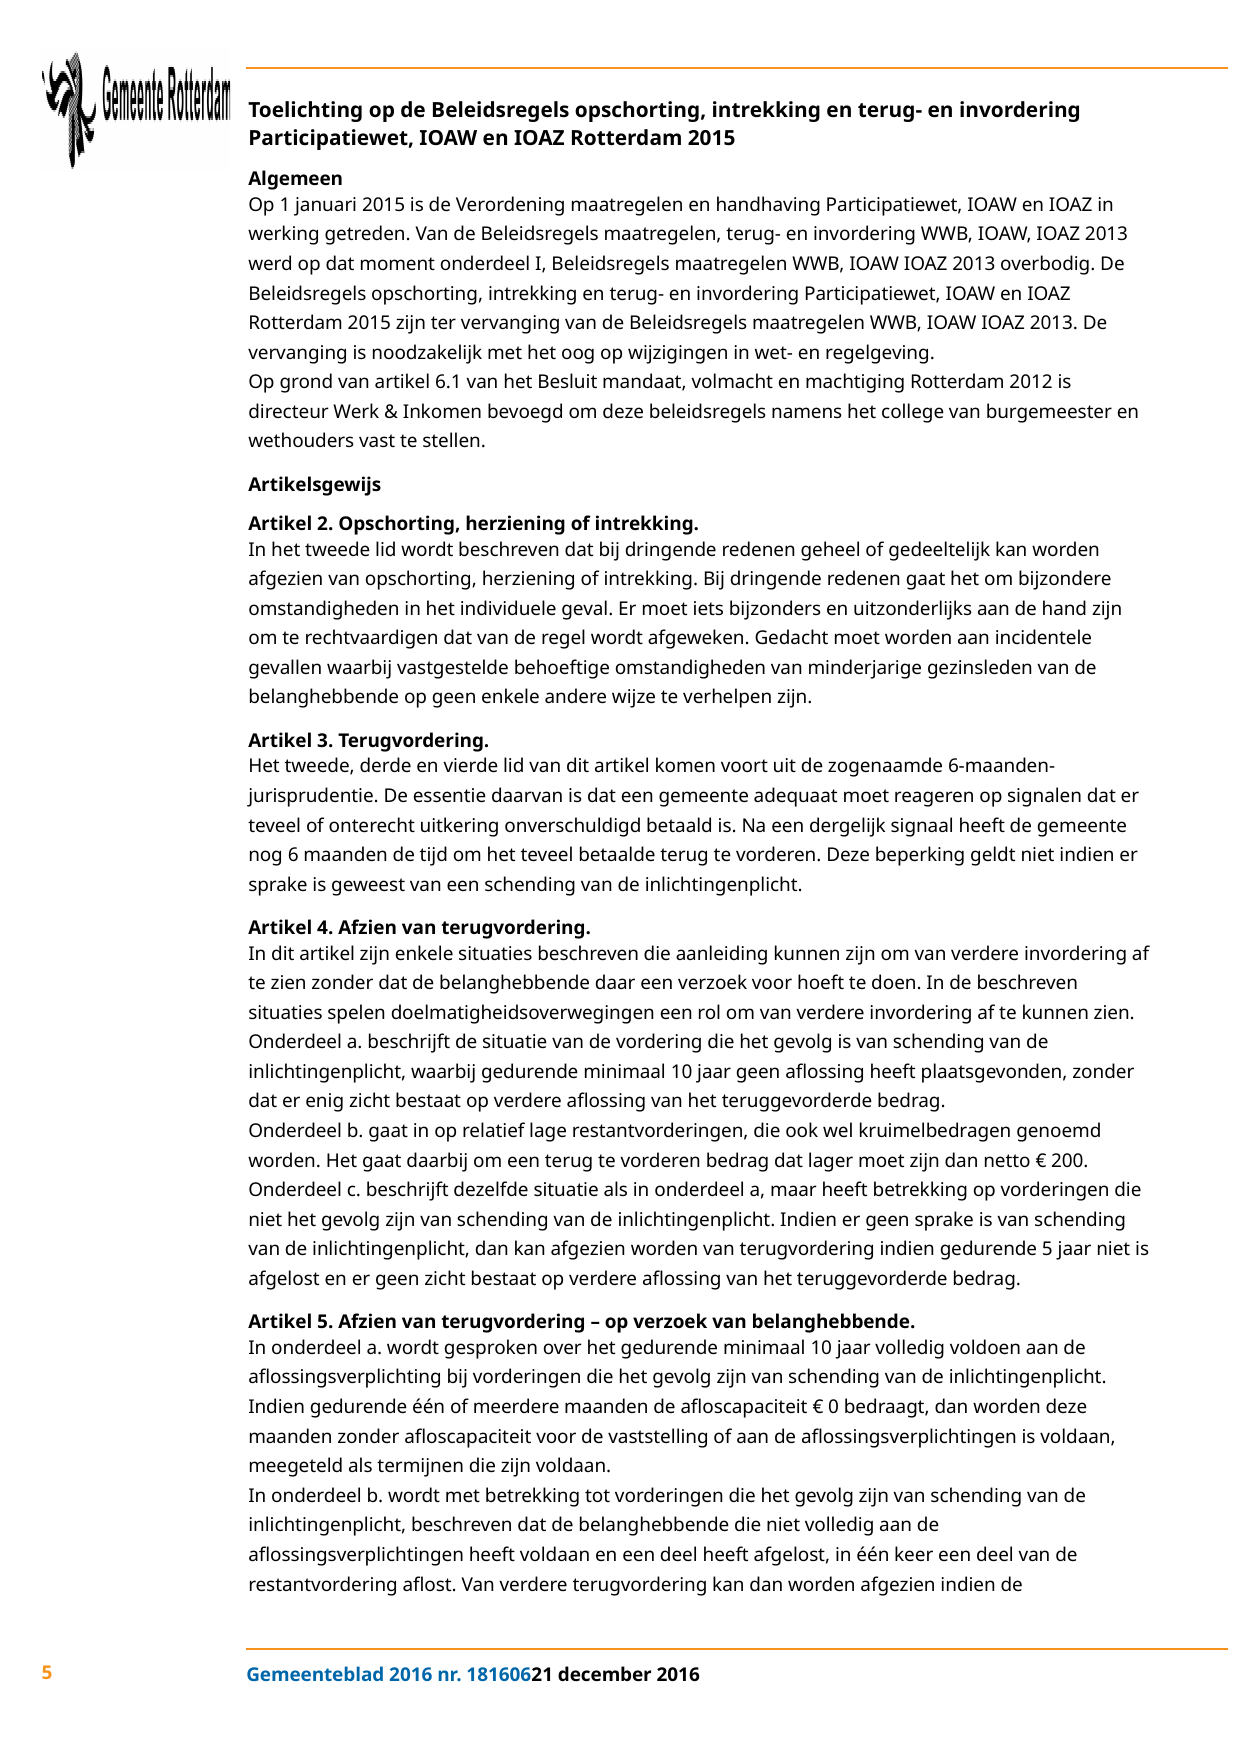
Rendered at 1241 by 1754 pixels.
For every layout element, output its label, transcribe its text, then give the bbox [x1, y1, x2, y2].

text Artikel 5. Afzien van terugvordering – op verzoek van belanghebbende. [248, 1308, 1152, 1334]
text Onderdeel c. beschrijft dezelfde situatie als in onderdeel a, maar heeft betrekking op vorderingen die niet het gevolg zijn van schending van de inlichtingenplicht. Indien er geen sprake is van schending van de inlichtingenplicht, dan kan afgezien worden van terugvordering indien gedurende 5 jaar niet is afgelost en er geen zicht bestaat op verdere aflossing van het teruggevorderde bedrag. [248, 1176, 1152, 1291]
text Onderdeel a. beschrijft de situatie van de vordering die het gevolg is van schending van de inlichtingenplicht, waarbij gedurende minimaal 10 jaar geen aflossing heeft plaatsgevonden, zonder dat er enig zicht bestaat op verdere aflossing van het teruggevorderde bedrag. [248, 1028, 1152, 1113]
text Toelichting op de Beleidsregels opschorting, intrekking en terug- en invordering Participatiewet, IOAW en IOAZ Rotterdam 2015 [248, 95, 1152, 152]
text In onderdeel a. wordt gesproken over het gedurende minimaal 10 jaar volledig voldoen aan de aflossingsverplichting bij vorderingen die het gevolg zijn van schending van de inlichtingenplicht. Indien gedurende één of meerdere maanden de afloscapaciteit € 0 bedraagt, dan worden deze maanden zonder afloscapaciteit voor de vaststelling of aan de aflossingsverplichtingen is voldaan, meegeteld als termijnen die zijn voldaan. [248, 1334, 1152, 1478]
text In het tweede lid wordt beschreven dat bij dringende redenen geheel of gedeeltelijk kan worden afgezien van opschorting, herziening of intrekking. Bij dringende redenen gaat het om bijzondere omstandigheden in het individuele geval. Er moet iets bijzonders en uitzonderlijks aan de hand zijn om te rechtvaardigen dat van de regel wordt afgeweken. Gedacht moet worden aan incidentele gevallen waarbij vastgestelde behoeftige omstandigheden van minderjarige gezinsleden van de belanghebbende op geen enkele andere wijze te verhelpen zijn. [248, 536, 1152, 709]
text In dit artikel zijn enkele situaties beschreven die aanleiding kunnen zijn om van verdere invordering af te zien zonder dat de belanghebbende daar een verzoek voor hoeft te doen. In de beschreven situaties spelen doelmatigheidsoverwegingen een rol om van verdere invordering af te kunnen zien. [248, 940, 1152, 1025]
text Op grond van artikel 6.1 van het Besluit mandaat, volmacht en machtiging Rotterdam 2012 is directeur Werk & Inkomen bevoegd om deze beleidsregels namens het college van burgemeester en wethouders vast te stellen. [248, 368, 1152, 453]
text In onderdeel b. wordt met betrekking tot vorderingen die het gevolg zijn van schending van de inlichtingenplicht, beschreven dat de belanghebbende die niet volledig aan de aflossingsverplichtingen heeft voldaan en een deel heeft afgelost, in één keer een deel van de restantvordering aflost. Van verdere terugvordering kan dan worden afgezien indien de [248, 1482, 1152, 1596]
text Op 1 januari 2015 is de Verordening maatregelen en handhaving Participatiewet, IOAW en IOAZ in werking getreden. Van de Beleidsregels maatregelen, terug- en invordering WWB, IOAW, IOAZ 2013 werd op dat moment onderdeel I, Beleidsregels maatregelen WWB, IOAW IOAZ 2013 overbodig. De Beleidsregels opschorting, intrekking en terug- en invordering Participatiewet, IOAW en IOAZ Rotterdam 2015 zijn ter vervanging van de Beleidsregels maatregelen WWB, IOAW IOAZ 2013. De vervanging is noodzakelijk met het oog op wijzigingen in wet- en regelgeving. [248, 191, 1152, 365]
text Algemeen [248, 165, 1152, 191]
text Artikel 4. Afzien van terugvordering. [248, 914, 1152, 940]
text Het tweede, derde en vierde lid van dit artikel komen voort uit de zogenaamde 6-maanden-jurisprudentie. De essentie daarvan is dat een gemeente adequaat moet reageren op signalen dat er teveel of onterecht uitkering onverschuldigd betaald is. Na een dergelijk signaal heeft de gemeente nog 6 maanden de tijd om het teveel betaalde terug te vorderen. Deze beperking geldt niet indien er sprake is geweest van een schending van de inlichtingenplicht. [248, 753, 1152, 897]
text Artikel 3. Terugvordering. [248, 727, 1152, 753]
text Artikel 2. Opschorting, herziening of intrekking. [248, 510, 1152, 536]
picture [41, 47, 231, 172]
text Onderdeel b. gaat in op relatief lage restantvorderingen, die ook wel kruimelbedragen genoemd worden. Het gaat daarbij om een terug te vorderen bedrag dat lager moet zijn dan netto € 200. [248, 1117, 1152, 1173]
text Artikelsgewijs [248, 471, 1152, 497]
